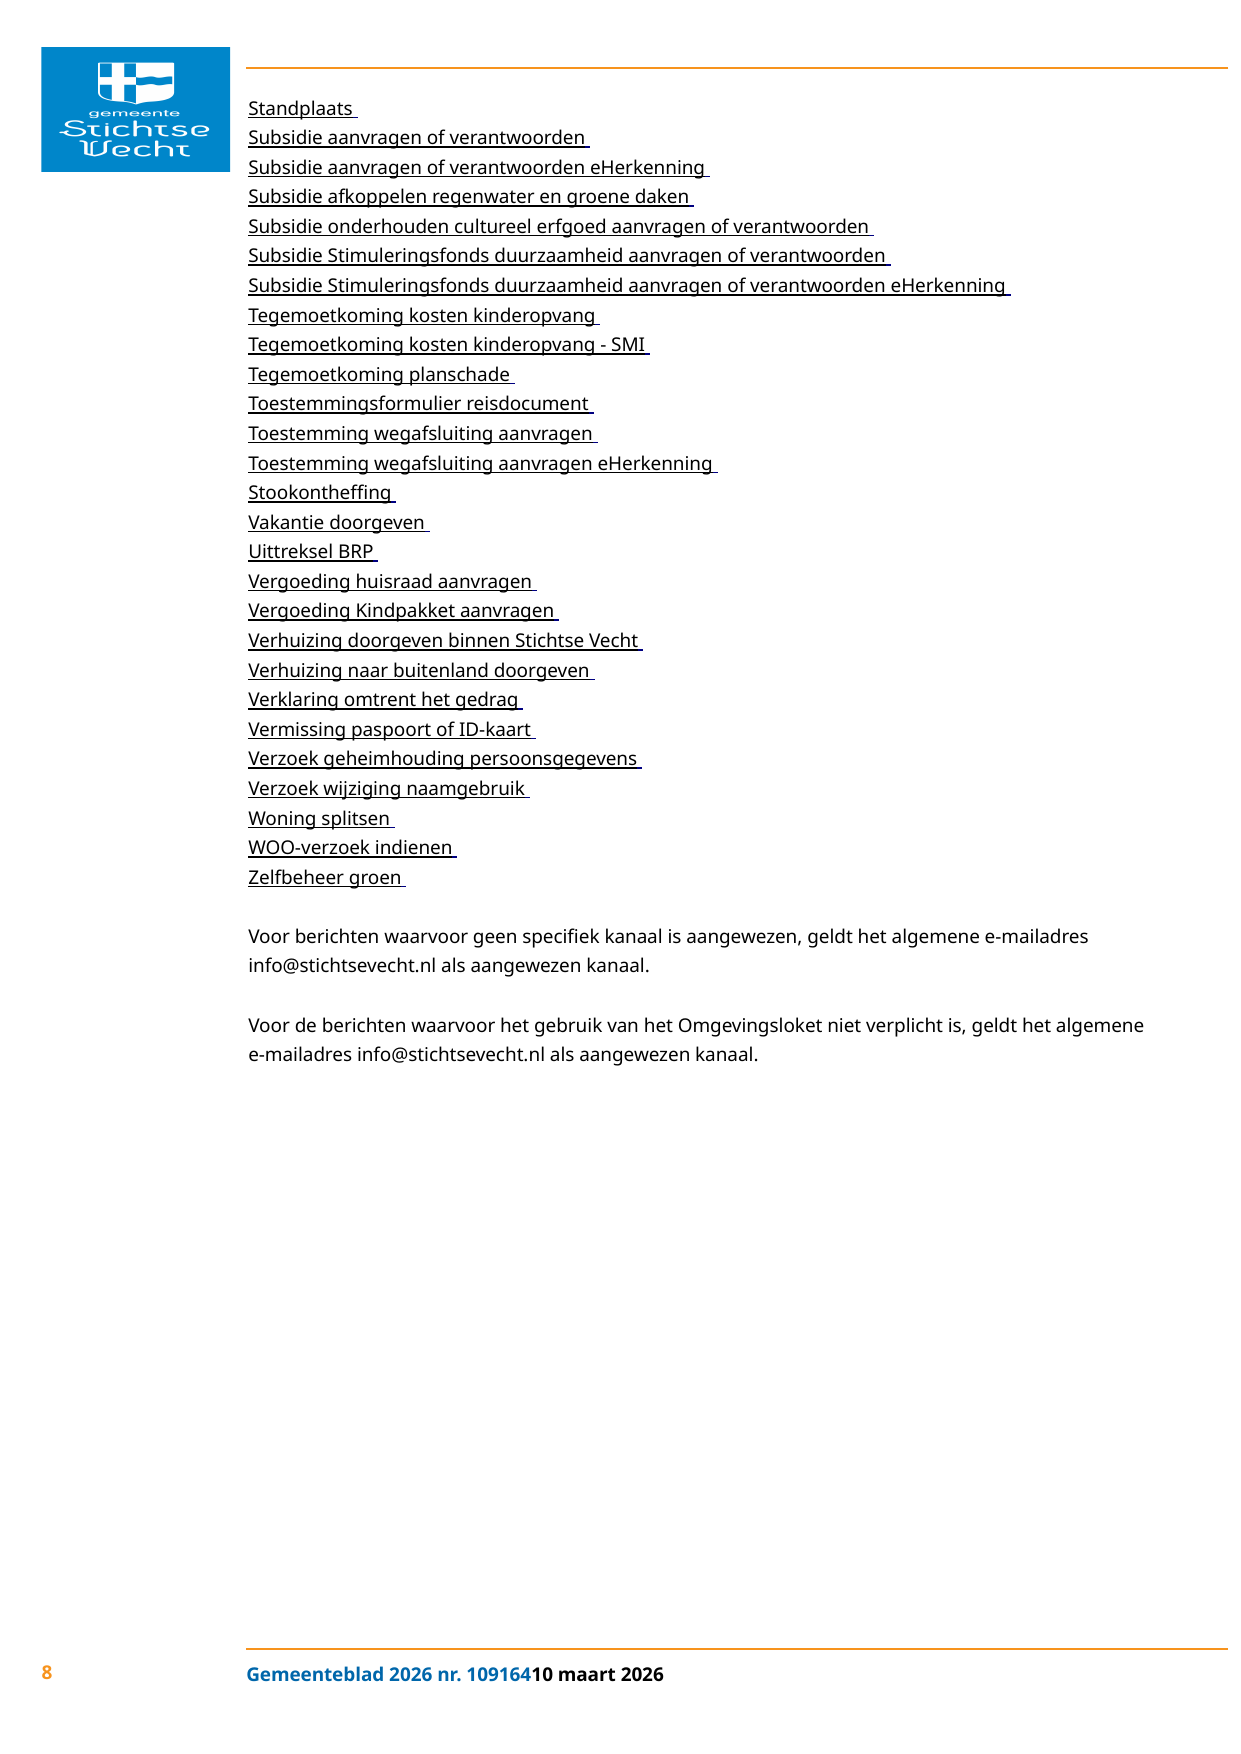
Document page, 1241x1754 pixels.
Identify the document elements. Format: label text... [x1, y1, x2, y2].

text Toestemmingsformulier reisdocument [248, 391, 1152, 416]
text Vergoeding huisraad aanvragen [248, 568, 1152, 594]
text Toestemming wegafsluiting aanvragen [248, 420, 1152, 446]
text Vermissing paspoort of ID-kaart [248, 716, 1152, 742]
text Subsidie Stimuleringsfonds duurzaamheid aanvragen of verantwoorden eHerkenning [248, 272, 1152, 298]
picture [99, 63, 135, 101]
text Verzoek wijziging naamgebruik [248, 775, 1152, 801]
text Verhuizing doorgeven binnen Stichtse Vecht [248, 627, 1152, 653]
text Verklaring omtrent het gedrag [248, 686, 1152, 712]
text Tegemoetkoming kosten kinderopvang [248, 302, 1152, 328]
text Subsidie aanvragen of verantwoorden [248, 124, 1152, 150]
text WOO-verzoek indienen [248, 834, 1152, 860]
text Stookontheffing [248, 479, 1152, 505]
text Subsidie aanvragen of verantwoorden eHerkenning [248, 154, 1152, 180]
text Vergoeding Kindpakket aanvragen [248, 598, 1152, 623]
text Subsidie Stimuleringsfonds duurzaamheid aanvragen of verantwoorden [248, 243, 1152, 268]
text Uittreksel BRP [248, 538, 1152, 564]
text Voor de berichten waarvoor het gebruik van het Omgevingsloket niet verplicht is, geldt het algemene e-mailadres info@stichtsevecht.nl als aangewezen kanaal. [248, 1012, 1152, 1067]
text Verzoek geheimhouding persoonsgegevens [248, 746, 1152, 771]
text Toestemming wegafsluiting aanvragen eHerkenning [248, 450, 1152, 476]
text Subsidie onderhouden cultureel erfgoed aanvragen of verantwoorden [248, 213, 1152, 239]
text Subsidie afkoppelen regenwater en groene daken [248, 183, 1152, 209]
text Zelfbeheer groen [248, 864, 1152, 890]
text Tegemoetkoming planschade [248, 361, 1152, 387]
text Voor berichten waarvoor geen specifiek kanaal is aangewezen, geldt het algemene e-mailadres info@stichtsevecht.nl als aangewezen kanaal. [248, 923, 1152, 978]
picture [137, 63, 174, 103]
text Standplaats [248, 95, 1152, 121]
text Vakantie doorgeven [248, 509, 1152, 535]
text Tegemoetkoming kosten kinderopvang - SMI [248, 331, 1152, 357]
text Woning splitsen [248, 805, 1152, 831]
text Verhuizing naar buitenland doorgeven [248, 657, 1152, 683]
